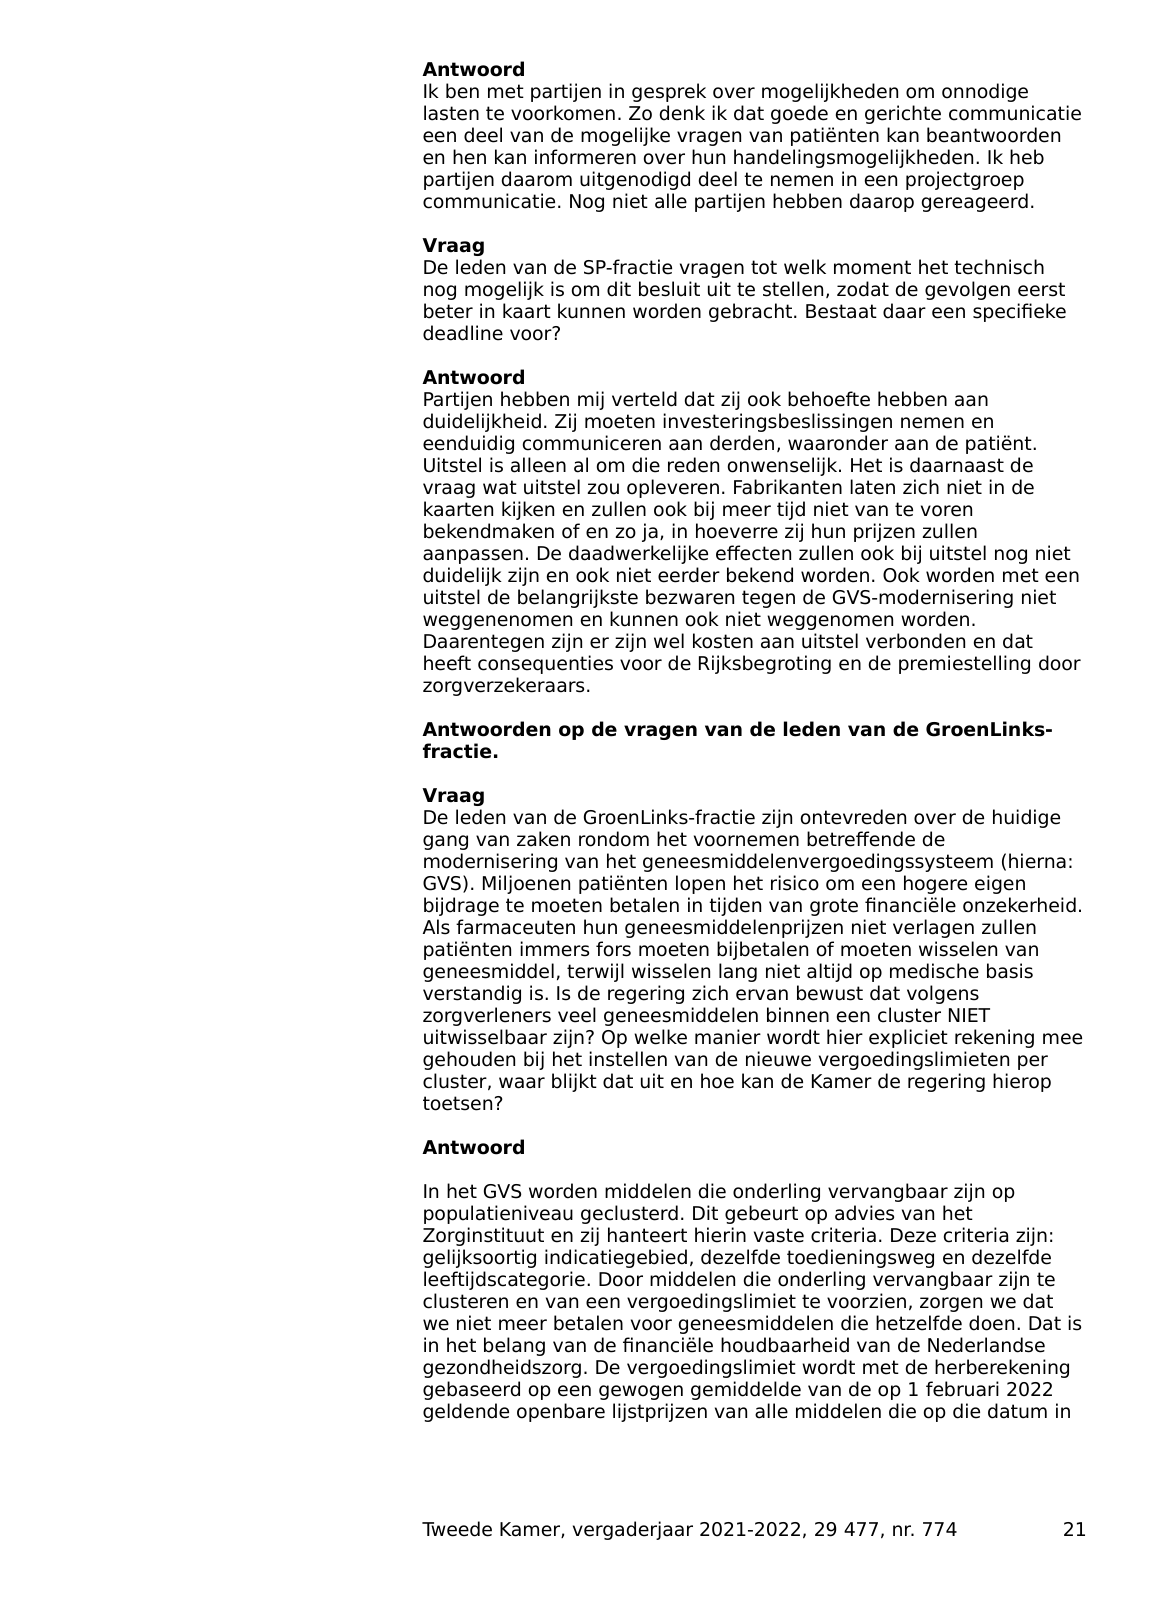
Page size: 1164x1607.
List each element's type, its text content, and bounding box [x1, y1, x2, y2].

subtitle Antwoorden op de vragen van de leden van de GroenLinks-fractie. [422, 719, 1087, 763]
text In het GVS worden middelen die onderling vervangbaar zijn op populatieniveau geclusterd. Dit gebeurt op advies van het Zorginstituut en zij hanteert hierin vaste criteria. Deze criteria zijn: gelijksoortig indicatiegebied, dezelfde toedieningsweg en dezelfde leeftijdscategorie. Door middelen die onderling vervangbaar zijn te clusteren en van een vergoedingslimiet te voorzien, zorgen we dat we niet meer betalen voor geneesmiddelen die hetzelfde doen. Dat is in het belang van de financiële houdbaarheid van de Nederlandse gezondheidszorg. De vergoedingslimiet wordt met de herberekening gebaseerd op een gewogen gemiddelde van de op 1 februari 2022 geldende openbare lijstprijzen van alle middelen die op die datum in [422, 1181, 1087, 1423]
text De leden van de SP-fractie vragen tot welk moment het technisch nog mogelijk is om dit besluit uit te stellen, zodat de gevolgen eerst beter in kaart kunnen worden gebracht. Bestaat daar een specifieke deadline voor? [422, 257, 1087, 345]
subtitle Vraag [422, 785, 1087, 807]
text Ik ben met partijen in gesprek over mogelijkheden om onnodige lasten te voorkomen. Zo denk ik dat goede en gerichte communicatie een deel van de mogelijke vragen van patiënten kan beantwoorden en hen kan informeren over hun handelingsmogelijkheden. Ik heb partijen daarom uitgenodigd deel te nemen in een projectgroep communicatie. Nog niet alle partijen hebben daarop gereageerd. [422, 81, 1087, 213]
text Partijen hebben mij verteld dat zij ook behoefte hebben aan duidelijkheid. Zij moeten investeringsbeslissingen nemen en eenduidig communiceren aan derden, waaronder aan de patiënt. Uitstel is alleen al om die reden onwenselijk. Het is daarnaast de vraag wat uitstel zou opleveren. Fabrikanten laten zich niet in de kaarten kijken en zullen ook bij meer tijd niet van te voren bekendmaken of en zo ja, in hoeverre zij hun prijzen zullen aanpassen. De daadwerkelijke effecten zullen ook bij uitstel nog niet duidelijk zijn en ook niet eerder bekend worden. Ook worden met een uitstel de belangrijkste bezwaren tegen de GVS-modernisering niet weggenenomen en kunnen ook niet weggenomen worden. Daarentegen zijn er zijn wel kosten aan uitstel verbonden en dat heeft consequenties voor de Rijksbegroting en de premiestelling door zorgverzekeraars. [422, 389, 1087, 697]
subtitle Antwoord [422, 367, 1087, 389]
subtitle Antwoord [422, 1137, 1087, 1159]
subtitle Vraag [422, 235, 1087, 257]
subtitle Antwoord [422, 59, 1087, 81]
text De leden van de GroenLinks-fractie zijn ontevreden over de huidige gang van zaken rondom het voornemen betreffende de modernisering van het geneesmiddelenvergoedingssysteem (hierna: GVS). Miljoenen patiënten lopen het risico om een hogere eigen bijdrage te moeten betalen in tijden van grote financiële onzekerheid. Als farmaceuten hun geneesmiddelenprijzen niet verlagen zullen patiënten immers fors moeten bijbetalen of moeten wisselen van geneesmiddel, terwijl wisselen lang niet altijd op medische basis verstandig is. Is de regering zich ervan bewust dat volgens zorgverleners veel geneesmiddelen binnen een cluster NIET uitwisselbaar zijn? Op welke manier wordt hier expliciet rekening mee gehouden bij het instellen van de nieuwe vergoedingslimieten per cluster, waar blijkt dat uit en hoe kan de Kamer de regering hierop toetsen? [422, 807, 1087, 1115]
